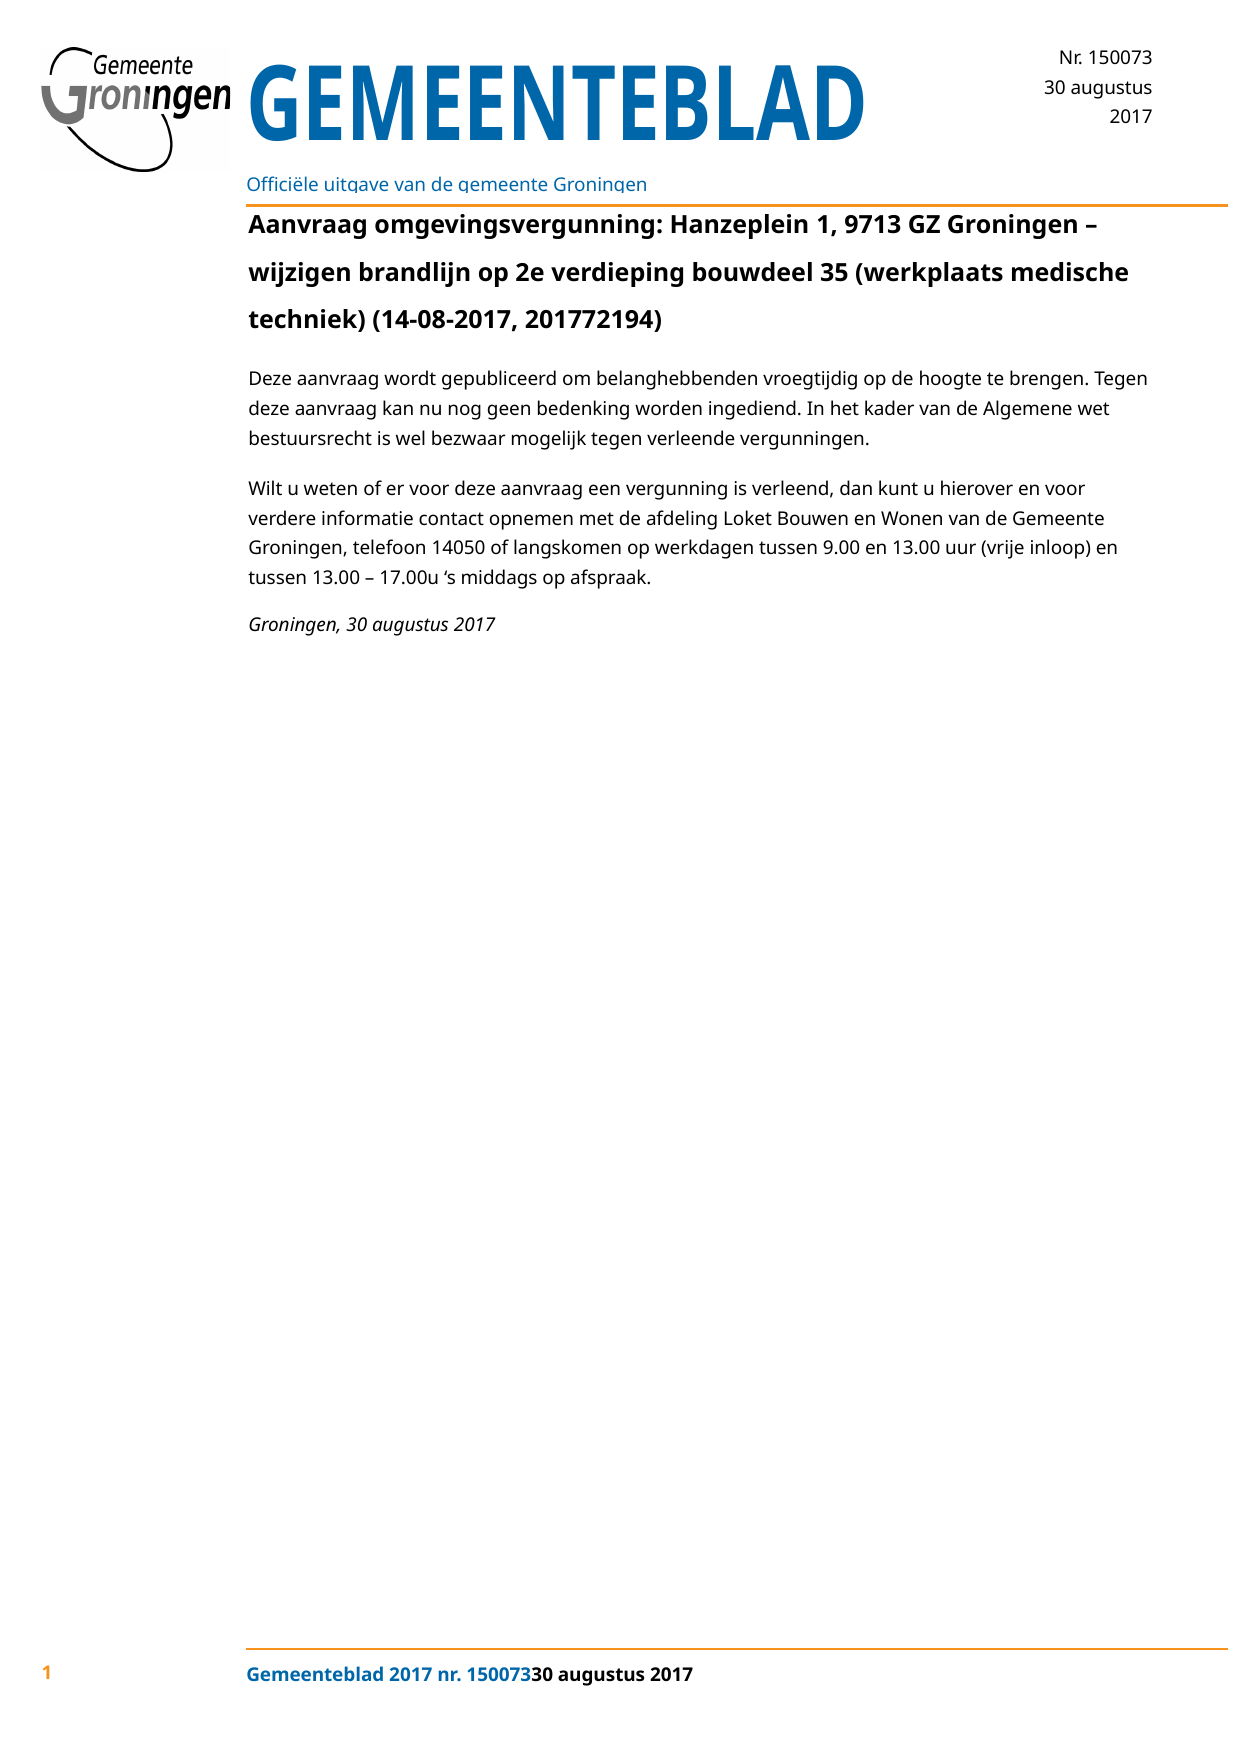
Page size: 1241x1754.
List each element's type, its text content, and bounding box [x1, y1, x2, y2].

text Deze aanvraag wordt gepubliceerd om belanghebbenden vroegtijdig op de hoogte te brengen. Tegen deze aanvraag kan nu nog geen bedenking worden ingediend. In het kader van de Algemene wet bestuursrecht is wel bezwaar mogelijk tegen verleende vergunningen. [248, 366, 1152, 450]
text Groningen, 30 augustus 2017 [248, 612, 1152, 637]
picture [41, 47, 231, 172]
text Wilt u weten of er voor deze aanvraag een vergunning is verleend, dan kunt u hierover en voor verdere informatie contact opnemen met de afdeling Loket Bouwen en Wonen van de Gemeente Groningen, telefoon 14050 of langskomen op werkdagen tussen 9.00 en 13.00 uur (vrije inloop) en tussen 13.00 – 17.00u ‘s middags op afspraak. [248, 475, 1152, 589]
text Aanvraag omgevingsvergunning: Hanzeplein 1, 9713 GZ Groningen – wijzigen brandlijn op 2e verdieping bouwdeel 35 (werkplaats medische techniek) (14-08-2017, 201772194) [248, 207, 1152, 336]
